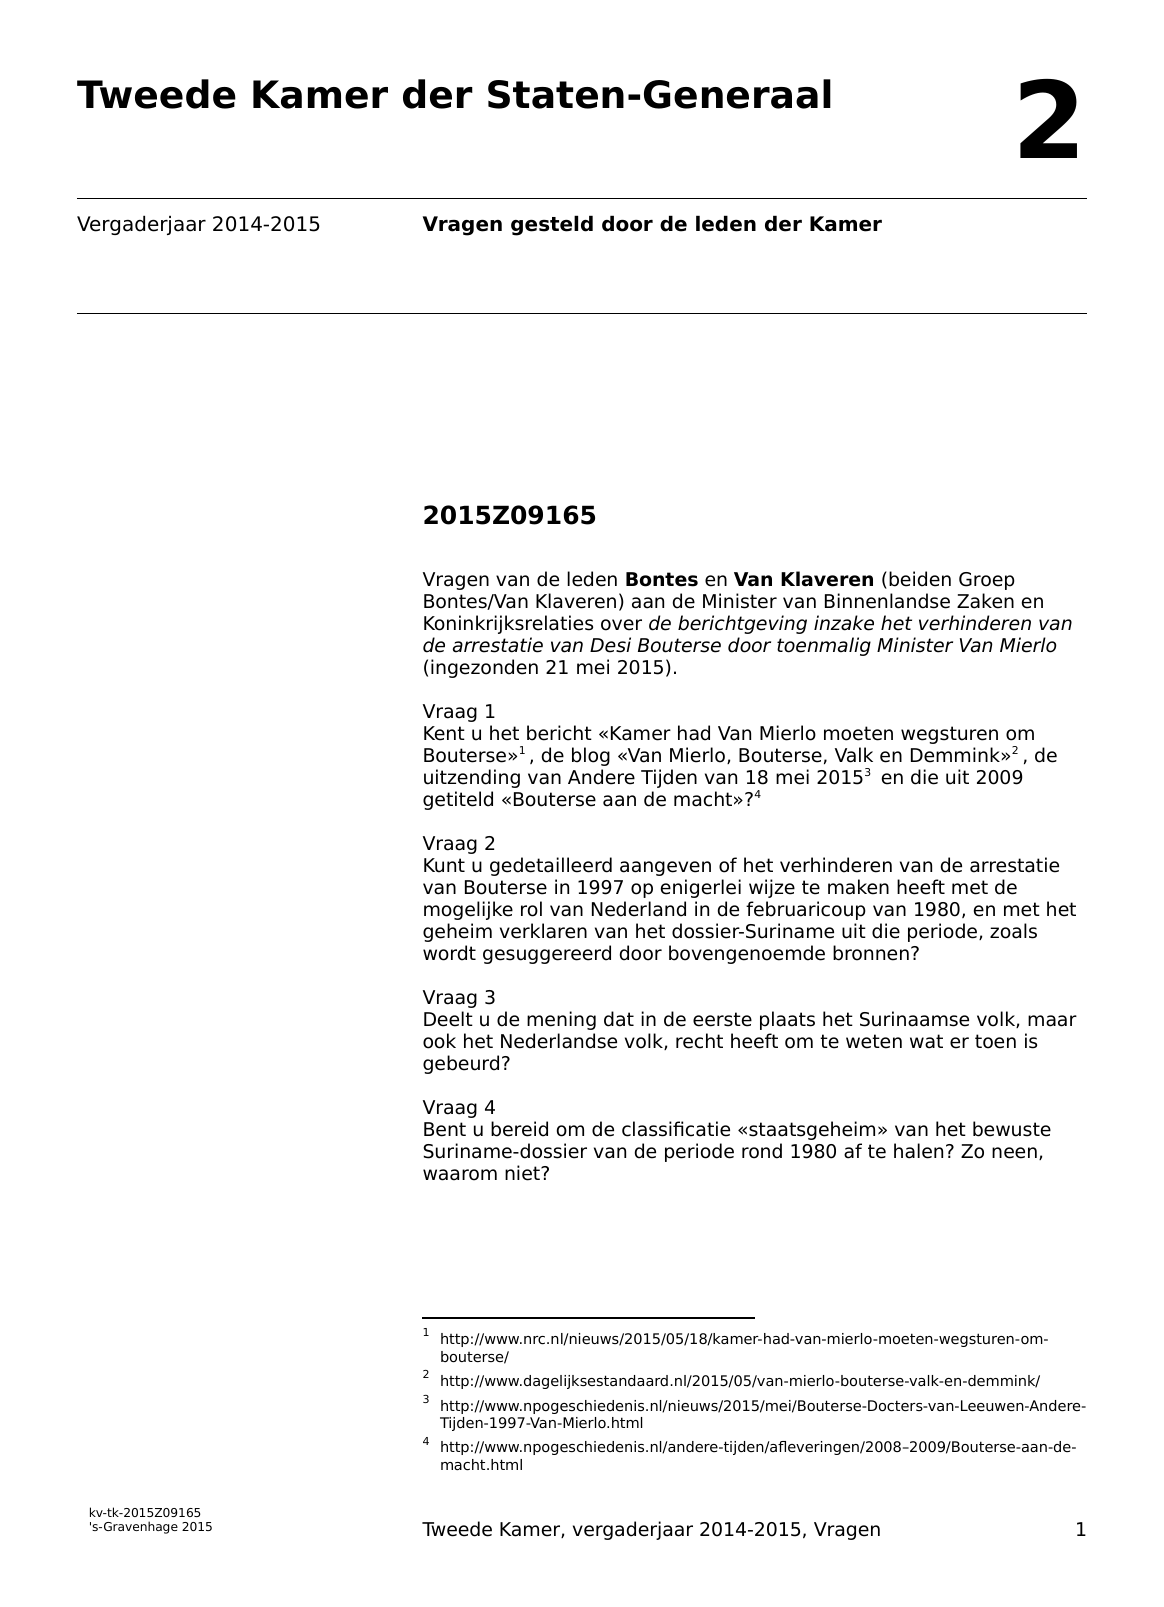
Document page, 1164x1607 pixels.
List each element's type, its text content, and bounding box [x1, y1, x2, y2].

text Bent u bereid om de classificatie «staatsgeheim» van het bewuste Suriname-dossier van de periode rond 1980 af te halen? Zo neen, waarom niet? [422, 1119, 1087, 1185]
table_header Tweede Kamer der Staten-Generaal [77, 59, 886, 198]
text Vraag 3 [422, 987, 1087, 1009]
text http://www.npogeschiedenis.nl/nieuws/2015/mei/Bouterse-Docters-van-Leeuwen-Andere-Tijden-1997-Van-Mierlo.html [422, 1393, 1087, 1432]
text Vragen van de leden Bontes en Van Klaveren (beiden Groep Bontes/Van Klaveren) aan de Minister van Binnenlandse Zaken en Koninkrijksrelaties over de berichtgeving inzake het verhinderen van de arrestatie van Desi Bouterse door toenmalig Minister Van Mierlo (ingezonden 21 mei 2015). [422, 569, 1087, 679]
text Deelt u de mening dat in de eerste plaats het Surinaamse volk, maar ook het Nederlandse volk, recht heeft om te weten wat er toen is gebeurd? [422, 1009, 1087, 1075]
table_cell Vragen gesteld door de leden der Kamer [422, 199, 1087, 313]
table_cell Vergaderjaar 2014-2015 [77, 199, 422, 313]
text Vraag 4 [422, 1097, 1087, 1119]
table_header 2 [886, 59, 1087, 198]
text http://www.npogeschiedenis.nl/andere-tijden/afleveringen/2008–2009/Bouterse-aan-de-macht.html [422, 1435, 1087, 1474]
text Vraag 2 [422, 833, 1087, 855]
text 's-Gravenhage 2015 [88, 1520, 323, 1534]
text http://www.nrc.nl/nieuws/2015/05/18/kamer-had-van-mierlo-moeten-wegsturen-om-bouterse/ [422, 1327, 1087, 1366]
text Vraag 1 [422, 701, 1087, 723]
text Kent u het bericht «Kamer had Van Mierlo moeten wegsturen om Bouterse», de blog «Van Mierlo, Bouterse, Valk en Demmink», de uitzending van Andere Tijden van 18 mei 2015 en die uit 2009 getiteld «Bouterse aan de macht»? [422, 723, 1087, 811]
text Kunt u gedetailleerd aangeven of het verhinderen van de arrestatie van Bouterse in 1997 op enigerlei wijze te maken heeft met de mogelijke rol van Nederland in de februaricoup van 1980, en met het geheim verklaren van het dossier-Suriname uit die periode, zoals wordt gesuggereerd door bovengenoemde bronnen? [422, 855, 1087, 965]
text 2015Z09165 [422, 501, 1087, 531]
text http://www.dagelijksestandaard.nl/2015/05/van-mierlo-bouterse-valk-en-demmink/ [422, 1368, 1087, 1391]
text kv-tk-2015Z09165 [88, 1506, 323, 1520]
